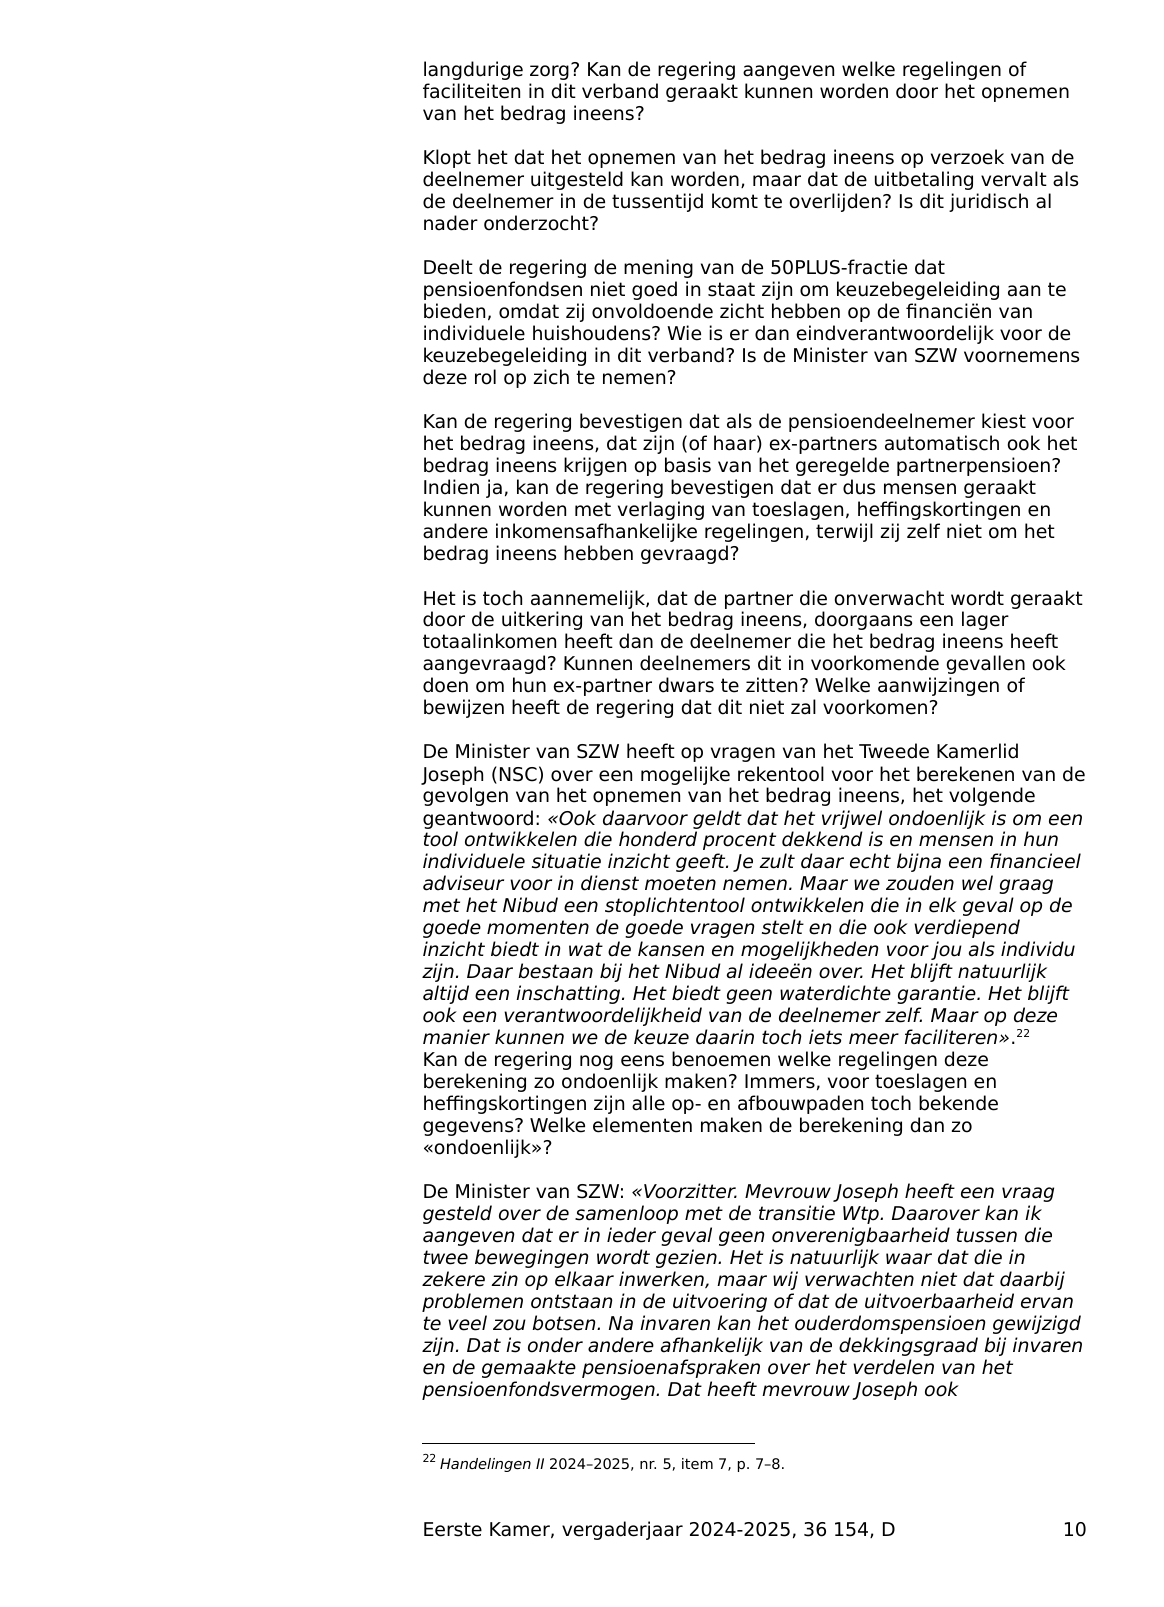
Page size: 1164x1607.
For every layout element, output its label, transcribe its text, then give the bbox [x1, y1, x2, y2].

text De Minister van SZW heeft op vragen van het Tweede Kamerlid Joseph (NSC) over een mogelijke rekentool voor het berekenen van de gevolgen van het opnemen van het bedrag ineens, het volgende geantwoord: «Ook daarvoor geldt dat het vrijwel ondoenlijk is om een tool ontwikkelen die honderd procent dekkend is en mensen in hun individuele situatie inzicht geeft. Je zult daar echt bijna een financieel adviseur voor in dienst moeten nemen. Maar we zouden wel graag met het Nibud een stoplichtentool ontwikkelen die in elk geval op de goede momenten de goede vragen stelt en die ook verdiepend inzicht biedt in wat de kansen en mogelijkheden voor jou als individu zijn. Daar bestaan bij het Nibud al ideeën over. Het blijft natuurlijk altijd een inschatting. Het biedt geen waterdichte garantie. Het blijft ook een verantwoordelijkheid van de deelnemer zelf. Maar op deze manier kunnen we de keuze daarin toch iets meer faciliteren». [422, 741, 1087, 1049]
text Kan de regering bevestigen dat als de pensioendeelnemer kiest voor het bedrag ineens, dat zijn (of haar) ex-partners automatisch ook het bedrag ineens krijgen op basis van het geregelde partnerpensioen? Indien ja, kan de regering bevestigen dat er dus mensen geraakt kunnen worden met verlaging van toeslagen, heffingskortingen en andere inkomensafhankelijke regelingen, terwijl zij zelf niet om het bedrag ineens hebben gevraagd? [422, 411, 1087, 565]
text De Minister van SZW: «Voorzitter. Mevrouw Joseph heeft een vraag gesteld over de samenloop met de transitie Wtp. Daarover kan ik aangeven dat er in ieder geval geen onverenigbaarheid tussen die twee bewegingen wordt gezien. Het is natuurlijk waar dat die in zekere zin op elkaar inwerken, maar wij verwachten niet dat daarbij problemen ontstaan in de uitvoering of dat de uitvoerbaarheid ervan te veel zou botsen. Na invaren kan het ouderdomspensioen gewijzigd zijn. Dat is onder andere afhankelijk van de dekkingsgraad bij invaren en de gemaakte pensioenafspraken over het verdelen van het pensioenfondsvermogen. Dat heeft mevrouw Joseph ook [422, 1181, 1087, 1401]
text Kan de regering nog eens benoemen welke regelingen deze berekening zo ondoenlijk maken? Immers, voor toeslagen en heffingskortingen zijn alle op- en afbouwpaden toch bekende gegevens? Welke elementen maken de berekening dan zo «ondoenlijk»? [422, 1049, 1087, 1159]
text Deelt de regering de mening van de 50PLUS-fractie dat pensioenfondsen niet goed in staat zijn om keuzebegeleiding aan te bieden, omdat zij onvoldoende zicht hebben op de financiën van individuele huishoudens? Wie is er dan eindverantwoordelijk voor de keuzebegeleiding in dit verband? Is de Minister van SZW voornemens deze rol op zich te nemen? [422, 257, 1087, 389]
text Het is toch aannemelijk, dat de partner die onverwacht wordt geraakt door de uitkering van het bedrag ineens, doorgaans een lager totaalinkomen heeft dan de deelnemer die het bedrag ineens heeft aangevraagd? Kunnen deelnemers dit in voorkomende gevallen ook doen om hun ex-partner dwars te zitten? Welke aanwijzingen of bewijzen heeft de regering dat dit niet zal voorkomen? [422, 587, 1087, 719]
text Klopt het dat het opnemen van het bedrag ineens op verzoek van de deelnemer uitgesteld kan worden, maar dat de uitbetaling vervalt als de deelnemer in de tussentijd komt te overlijden? Is dit juridisch al nader onderzocht? [422, 147, 1087, 235]
text Handelingen II 2024–2025, nr. 5, item 7, p. 7–8. [422, 1452, 1087, 1474]
text langdurige zorg? Kan de regering aangeven welke regelingen of faciliteiten in dit verband geraakt kunnen worden door het opnemen van het bedrag ineens? [422, 59, 1087, 125]
